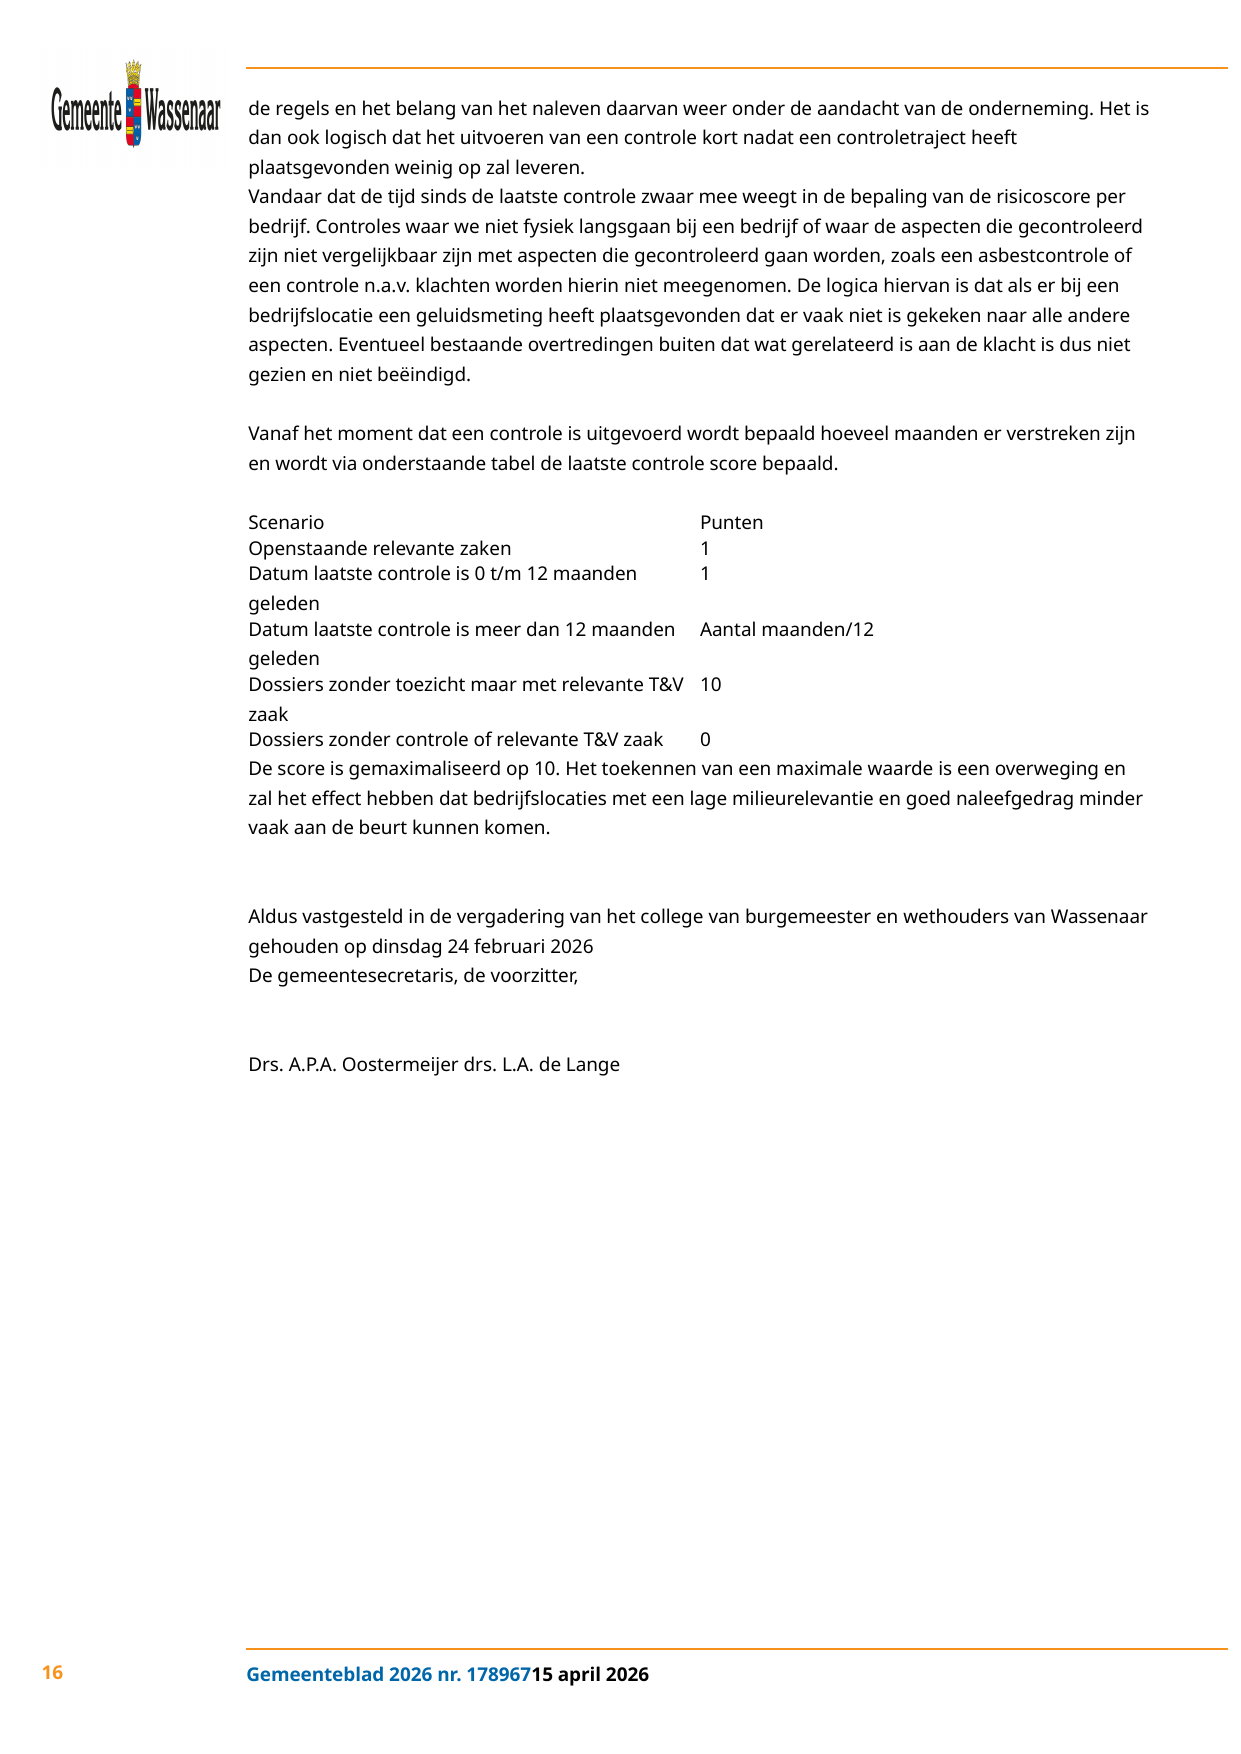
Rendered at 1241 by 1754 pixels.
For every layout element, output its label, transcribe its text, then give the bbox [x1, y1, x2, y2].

table_cell 0 [700, 726, 1152, 752]
text Drs. A.P.A. Oostermeijer drs. L.A. de Lange [248, 1051, 1152, 1077]
text gehouden op dinsdag 24 februari 2026 [248, 933, 1152, 959]
text De gemeentesecretaris, de voorzitter, [248, 962, 1152, 988]
table_cell Dossiers zonder controle of relevante T&V zaak [248, 726, 700, 752]
text Vandaar dat de tijd sinds de laatste controle zwaar mee weegt in de bepaling van de risicoscore per bedrijf. Controles waar we niet fysiek langsgaan bij een bedrijf of waar de aspecten die gecontroleerd zijn niet vergelijkbaar zijn met aspecten die gecontroleerd gaan worden, zoals een asbestcontrole of een controle n.a.v. klachten worden hierin niet meegenomen. De logica hiervan is dat als er bij een bedrijfslocatie een geluidsmeting heeft plaatsgevonden dat er vaak niet is gekeken naar alle andere aspecten. Eventueel bestaande overtredingen buiten dat wat gerelateerd is aan de klacht is dus niet gezien en niet beëindigd. [248, 183, 1152, 387]
table_header Scenario [248, 509, 700, 535]
table_cell Dossiers zonder toezicht maar met relevante T&V zaak [248, 671, 700, 726]
table_header Punten [700, 509, 1152, 535]
text Aldus vastgesteld in de vergadering van het college van burgemeester en wethouders van Wassenaar [248, 903, 1152, 929]
text De score is gemaximaliseerd op 10. Het toekennen van een maximale waarde is een overweging en zal het effect hebben dat bedrijfslocaties met een lage milieurelevantie en goed naleefgedrag minder vaak aan de beurt kunnen komen. [248, 755, 1152, 840]
table_cell Aantal maanden/12 [700, 616, 1152, 671]
text Vanaf het moment dat een controle is uitgevoerd wordt bepaald hoeveel maanden er verstreken zijn en wordt via onderstaande tabel de laatste controle score bepaald. [248, 420, 1152, 476]
table_cell 1 [700, 561, 1152, 616]
table_cell 10 [700, 671, 1152, 726]
table_cell 1 [700, 535, 1152, 561]
text de regels en het belang van het naleven daarvan weer onder de aandacht van de onderneming. Het is dan ook logisch dat het uitvoeren van een controle kort nadat een controletraject heeft plaatsgevonden weinig op zal leveren. [248, 95, 1152, 180]
table_cell Datum laatste controle is 0 t/m 12 maanden geleden [248, 561, 700, 616]
table_cell Datum laatste controle is meer dan 12 maanden geleden [248, 616, 700, 671]
table_cell Openstaande relevante zaken [248, 535, 700, 561]
picture [41, 47, 231, 172]
